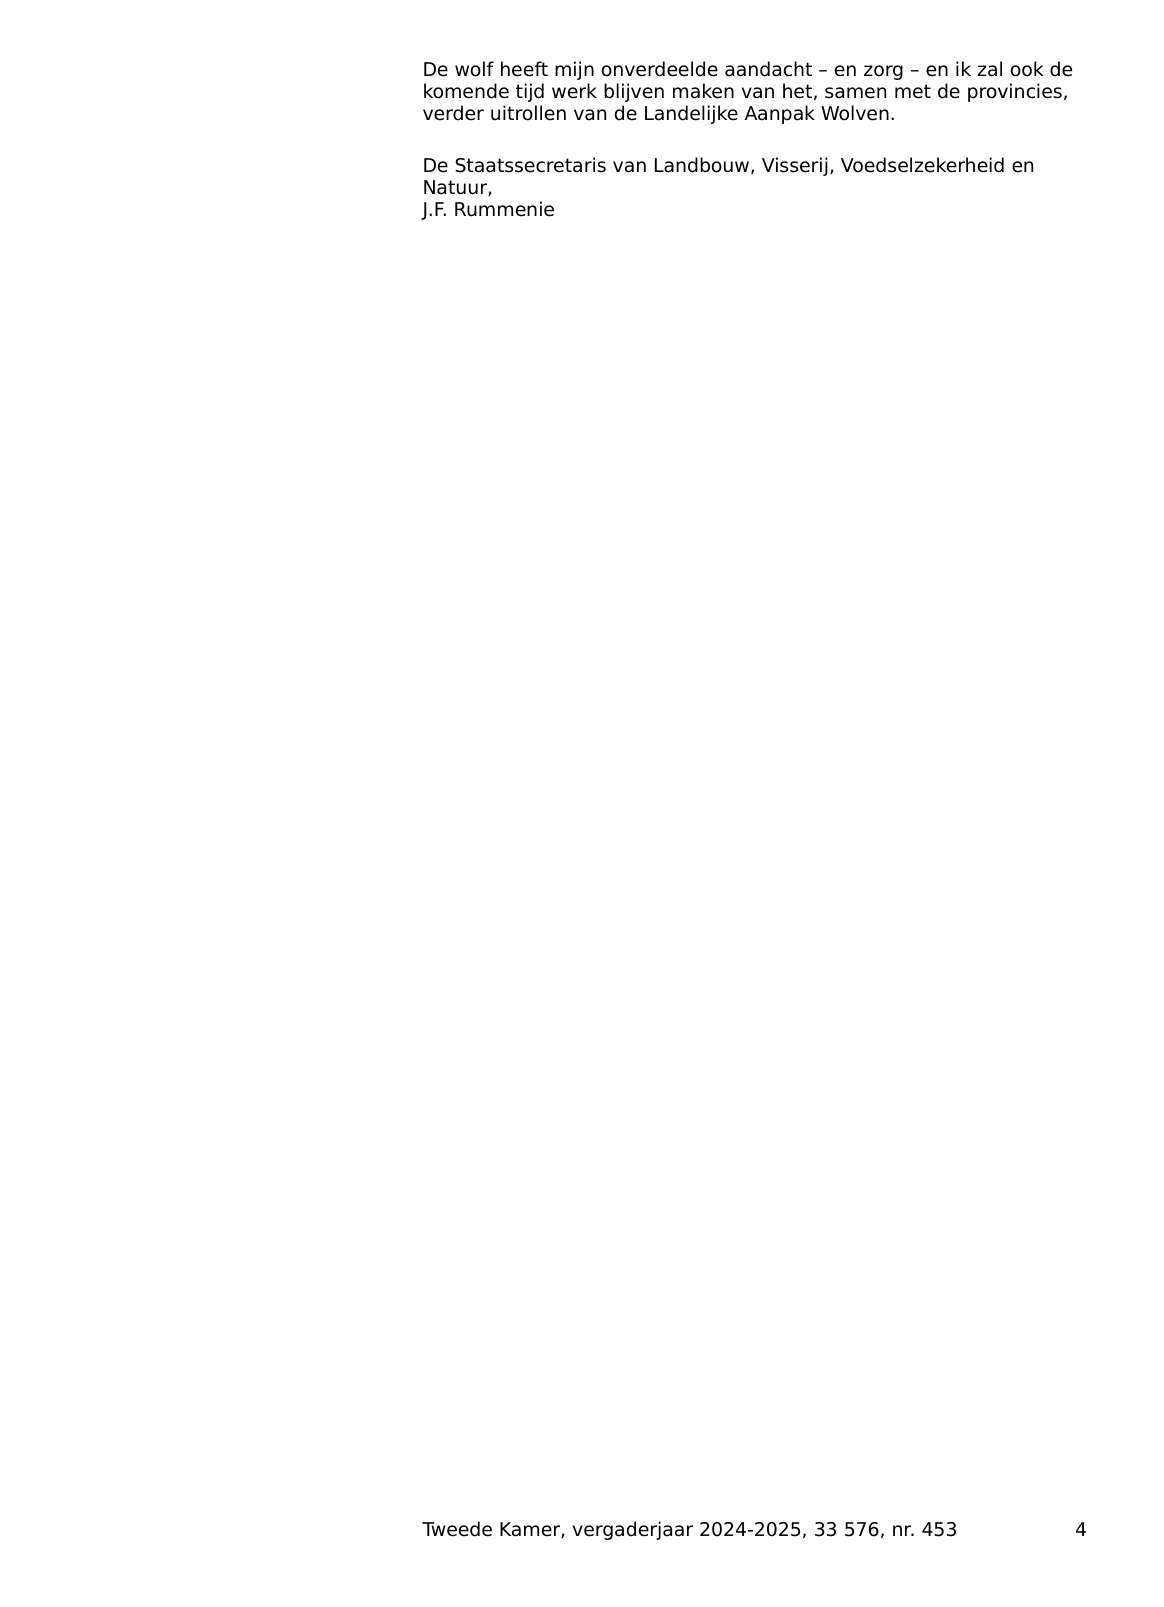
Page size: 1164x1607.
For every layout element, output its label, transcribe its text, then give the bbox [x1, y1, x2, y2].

text De wolf heeft mijn onverdeelde aandacht – en zorg – en ik zal ook de komende tijd werk blijven maken van het, samen met de provincies, verder uitrollen van de Landelijke Aanpak Wolven. [422, 59, 1087, 125]
text De Staatssecretaris van Landbouw, Visserij, Voedselzekerheid en Natuur, J.F. Rummenie [422, 155, 1087, 221]
